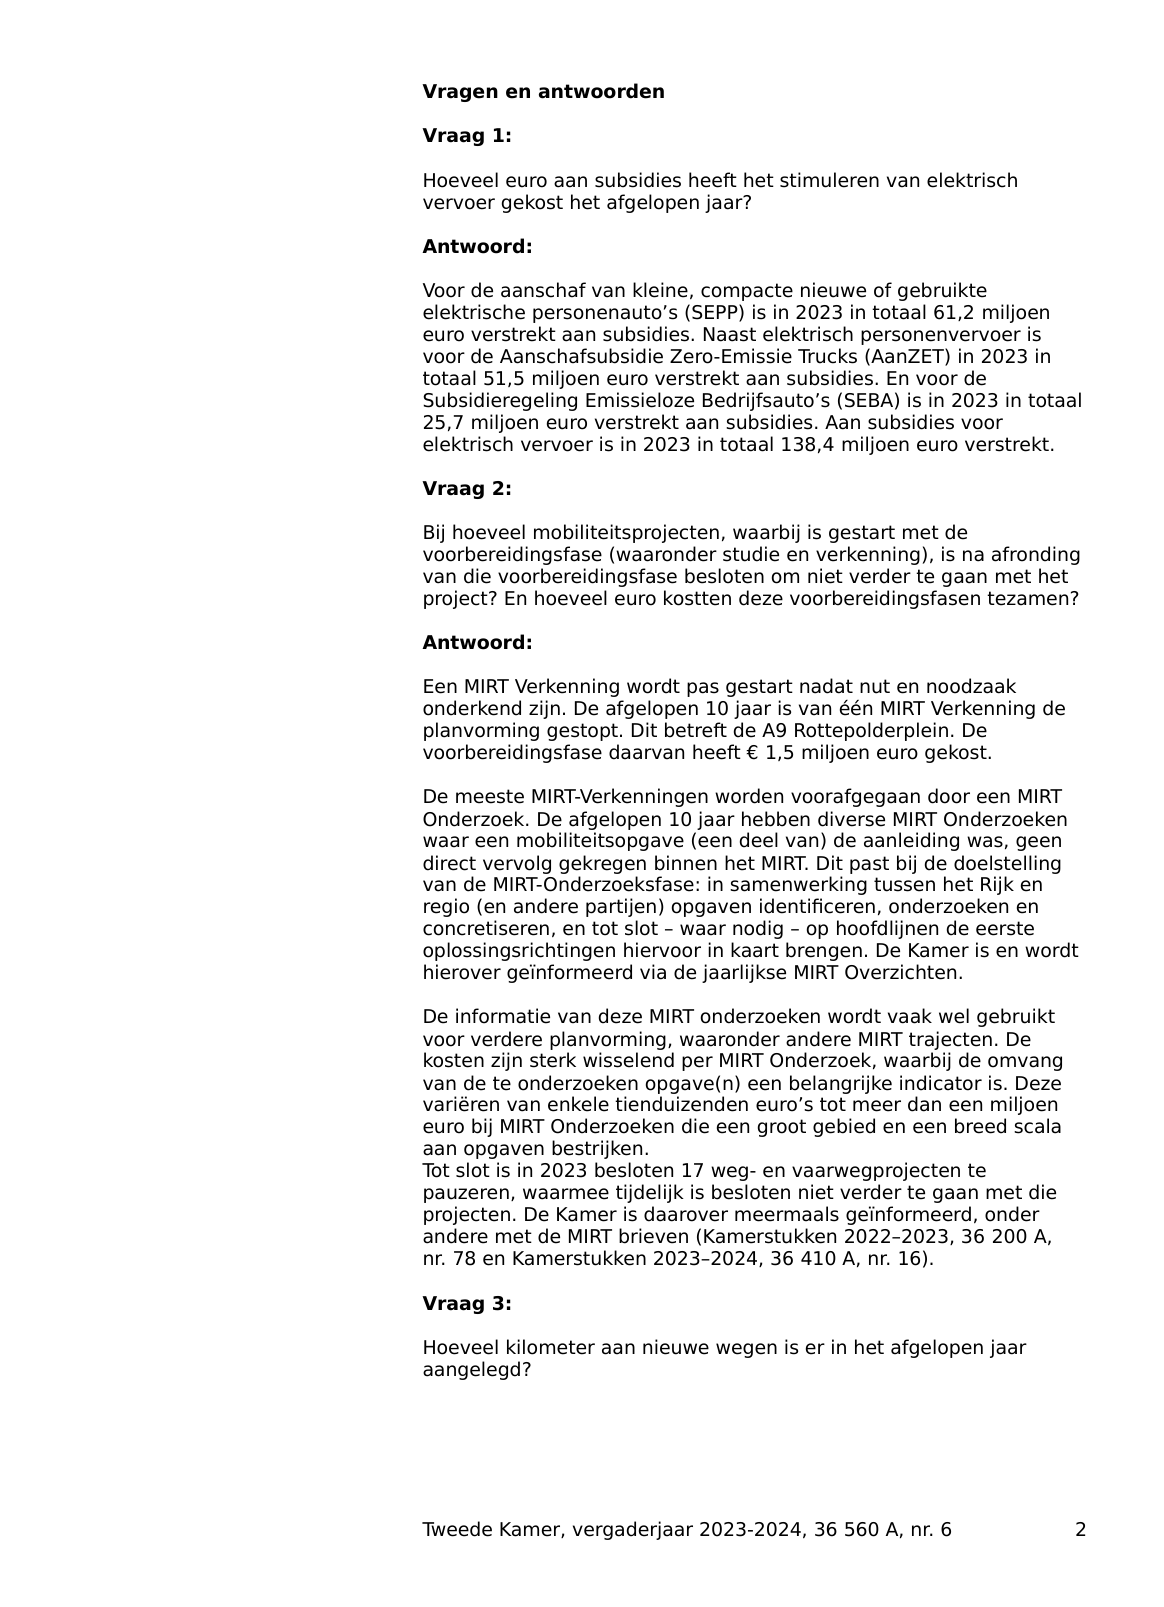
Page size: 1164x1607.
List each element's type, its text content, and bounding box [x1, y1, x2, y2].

text Een MIRT Verkenning wordt pas gestart nadat nut en noodzaak onderkend zijn. De afgelopen 10 jaar is van één MIRT Verkenning de planvorming gestopt. Dit betreft de A9 Rottepolderplein. De voorbereidingsfase daarvan heeft € 1,5 miljoen euro gekost. [422, 676, 1087, 764]
text Tot slot is in 2023 besloten 17 weg- en vaarwegprojecten te pauzeren, waarmee tijdelijk is besloten niet verder te gaan met die projecten. De Kamer is daarover meermaals geïnformeerd, onder andere met de MIRT brieven (Kamerstukken 2022–2023, 36 200 A, nr. 78 en Kamerstukken 2023–2024, 36 410 A, nr. 16). [422, 1160, 1087, 1270]
subtitle Vragen en antwoorden [422, 81, 1087, 103]
subtitle Vraag 1: [422, 125, 1087, 147]
text De informatie van deze MIRT onderzoeken wordt vaak wel gebruikt voor verdere planvorming, waaronder andere MIRT trajecten. De kosten zijn sterk wisselend per MIRT Onderzoek, waarbij de omvang van de te onderzoeken opgave(n) een belangrijke indicator is. Deze variëren van enkele tienduizenden euro’s tot meer dan een miljoen euro bij MIRT Onderzoeken die een groot gebied en een breed scala aan opgaven bestrijken. [422, 1006, 1087, 1160]
text Bij hoeveel mobiliteitsprojecten, waarbij is gestart met de voorbereidingsfase (waaronder studie en verkenning), is na afronding van die voorbereidingsfase besloten om niet verder te gaan met het project? En hoeveel euro kostten deze voorbereidingsfasen tezamen? [422, 522, 1087, 610]
subtitle Vraag 3: [422, 1292, 1087, 1314]
subtitle Antwoord: [422, 632, 1087, 654]
text Hoeveel euro aan subsidies heeft het stimuleren van elektrisch vervoer gekost het afgelopen jaar? [422, 169, 1087, 213]
text Hoeveel kilometer aan nieuwe wegen is er in het afgelopen jaar aangelegd? [422, 1337, 1087, 1381]
subtitle Antwoord: [422, 236, 1087, 258]
text De meeste MIRT-Verkenningen worden voorafgegaan door een MIRT Onderzoek. De afgelopen 10 jaar hebben diverse MIRT Onderzoeken waar een mobiliteitsopgave (een deel van) de aanleiding was, geen direct vervolg gekregen binnen het MIRT. Dit past bij de doelstelling van de MIRT-Onderzoeksfase: in samenwerking tussen het Rijk en regio (en andere partijen) opgaven identificeren, onderzoeken en concretiseren, en tot slot – waar nodig – op hoofdlijnen de eerste oplossingsrichtingen hiervoor in kaart brengen. De Kamer is en wordt hierover geïnformeerd via de jaarlijkse MIRT Overzichten. [422, 786, 1087, 984]
subtitle Vraag 2: [422, 478, 1087, 500]
text Voor de aanschaf van kleine, compacte nieuwe of gebruikte elektrische personenauto’s (SEPP) is in 2023 in totaal 61,2 miljoen euro verstrekt aan subsidies. Naast elektrisch personenvervoer is voor de Aanschafsubsidie Zero-Emissie Trucks (AanZET) in 2023 in totaal 51,5 miljoen euro verstrekt aan subsidies. En voor de Subsidieregeling Emissieloze Bedrijfsauto’s (SEBA) is in 2023 in totaal 25,7 miljoen euro verstrekt aan subsidies. Aan subsidies voor elektrisch vervoer is in 2023 in totaal 138,4 miljoen euro verstrekt. [422, 280, 1087, 456]
